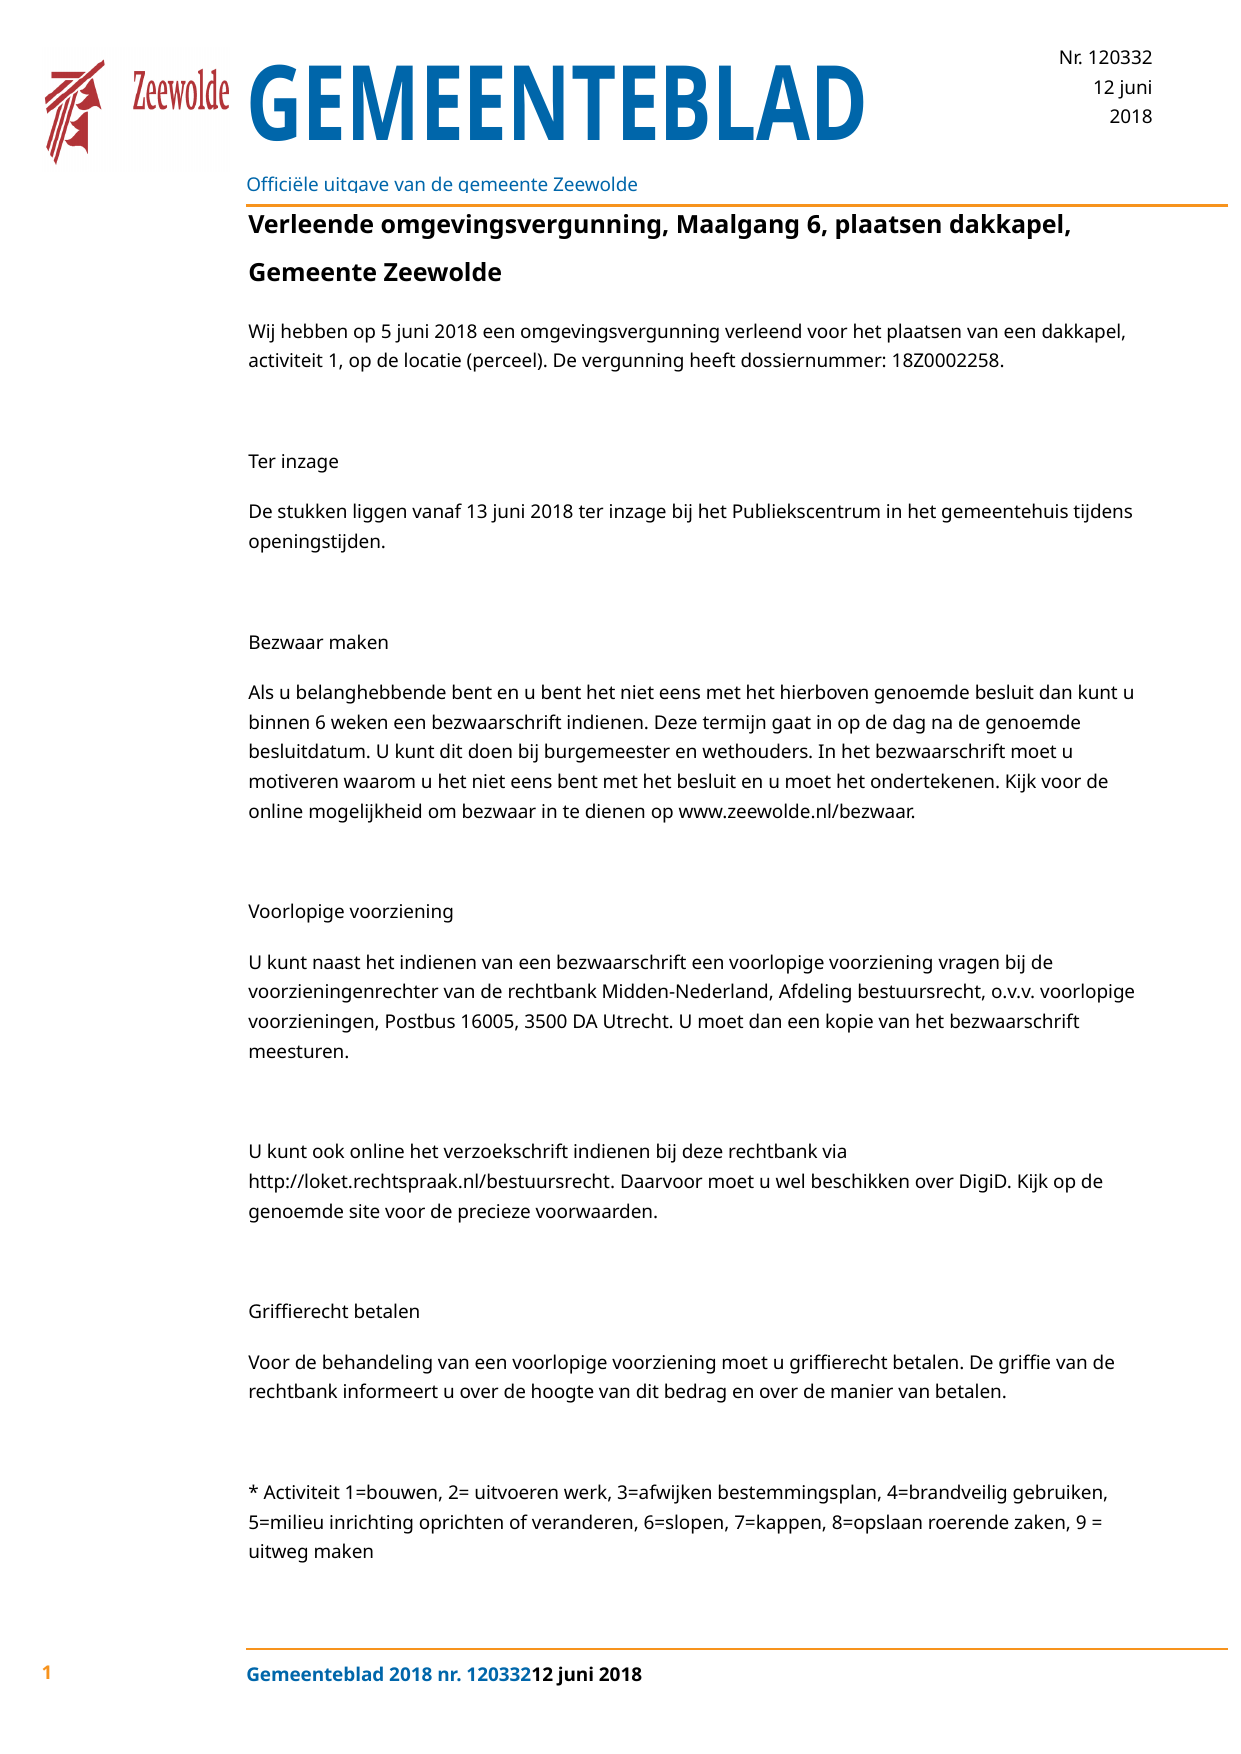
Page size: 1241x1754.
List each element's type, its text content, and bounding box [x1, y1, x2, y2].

text De stukken liggen vanaf 13 juni 2018 ter inzage bij het Publiekscentrum in het gemeentehuis tijdens openingstijden. [248, 499, 1152, 554]
text Voor de behandeling van een voorlopige voorziening moet u griffierecht betalen. De griffie van de rechtbank informeert u over de hoogte van dit bedrag en over de manier van betalen. [248, 1349, 1152, 1404]
text Griffierecht betalen [248, 1299, 1152, 1324]
text Wij hebben op 5 juni 2018 een omgevingsvergunning verleend voor het plaatsen van een dakkapel, activiteit 1, op de locatie (perceel). De vergunning heeft dossiernummer: 18Z0002258. [248, 318, 1152, 373]
text Ter inzage [248, 448, 1152, 474]
text Verleende omgevingsvergunning, Maalgang 6, plaatsen dakkapel, Gemeente Zeewolde [248, 207, 1152, 288]
text Voorlopige voorziening [248, 899, 1152, 924]
text Als u belanghebbende bent en u bent het niet eens met het hierboven genoemde besluit dan kunt u binnen 6 weken een bezwaarschrift indienen. Deze termijn gaat in op de dag na de genoemde besluitdatum. U kunt dit doen bij burgemeester en wethouders. In het bezwaarschrift moet u motiveren waarom u het niet eens bent met het besluit en u moet het ondertekenen. Kijk voor de online mogelijkheid om bezwaar in te dienen op www.zeewolde.nl/bezwaar. [248, 679, 1152, 824]
text U kunt ook online het verzoekschrift indienen bij deze rechtbank via http://loket.rechtspraak.nl/bestuursrecht. Daarvoor moet u wel beschikken over DigiD. Kijk op de genoemde site voor de precieze voorwaarden. [248, 1139, 1152, 1224]
picture [41, 47, 231, 172]
text Bezwaar maken [248, 629, 1152, 655]
text * Activiteit 1=bouwen, 2= uitvoeren werk, 3=afwijken bestemmingsplan, 4=brandveilig gebruiken, 5=milieu inrichting oprichten of veranderen, 6=slopen, 7=kappen, 8=opslaan roerende zaken, 9 = uitweg maken [248, 1479, 1152, 1564]
text U kunt naast het indienen van een bezwaarschrift een voorlopige voorziening vragen bij de voorzieningenrechter van de rechtbank Midden-Nederland, Afdeling bestuursrecht, o.v.v. voorlopige voorzieningen, Postbus 16005, 3500 DA Utrecht. U moet dan een kopie van het bezwaarschrift meesturen. [248, 949, 1152, 1064]
